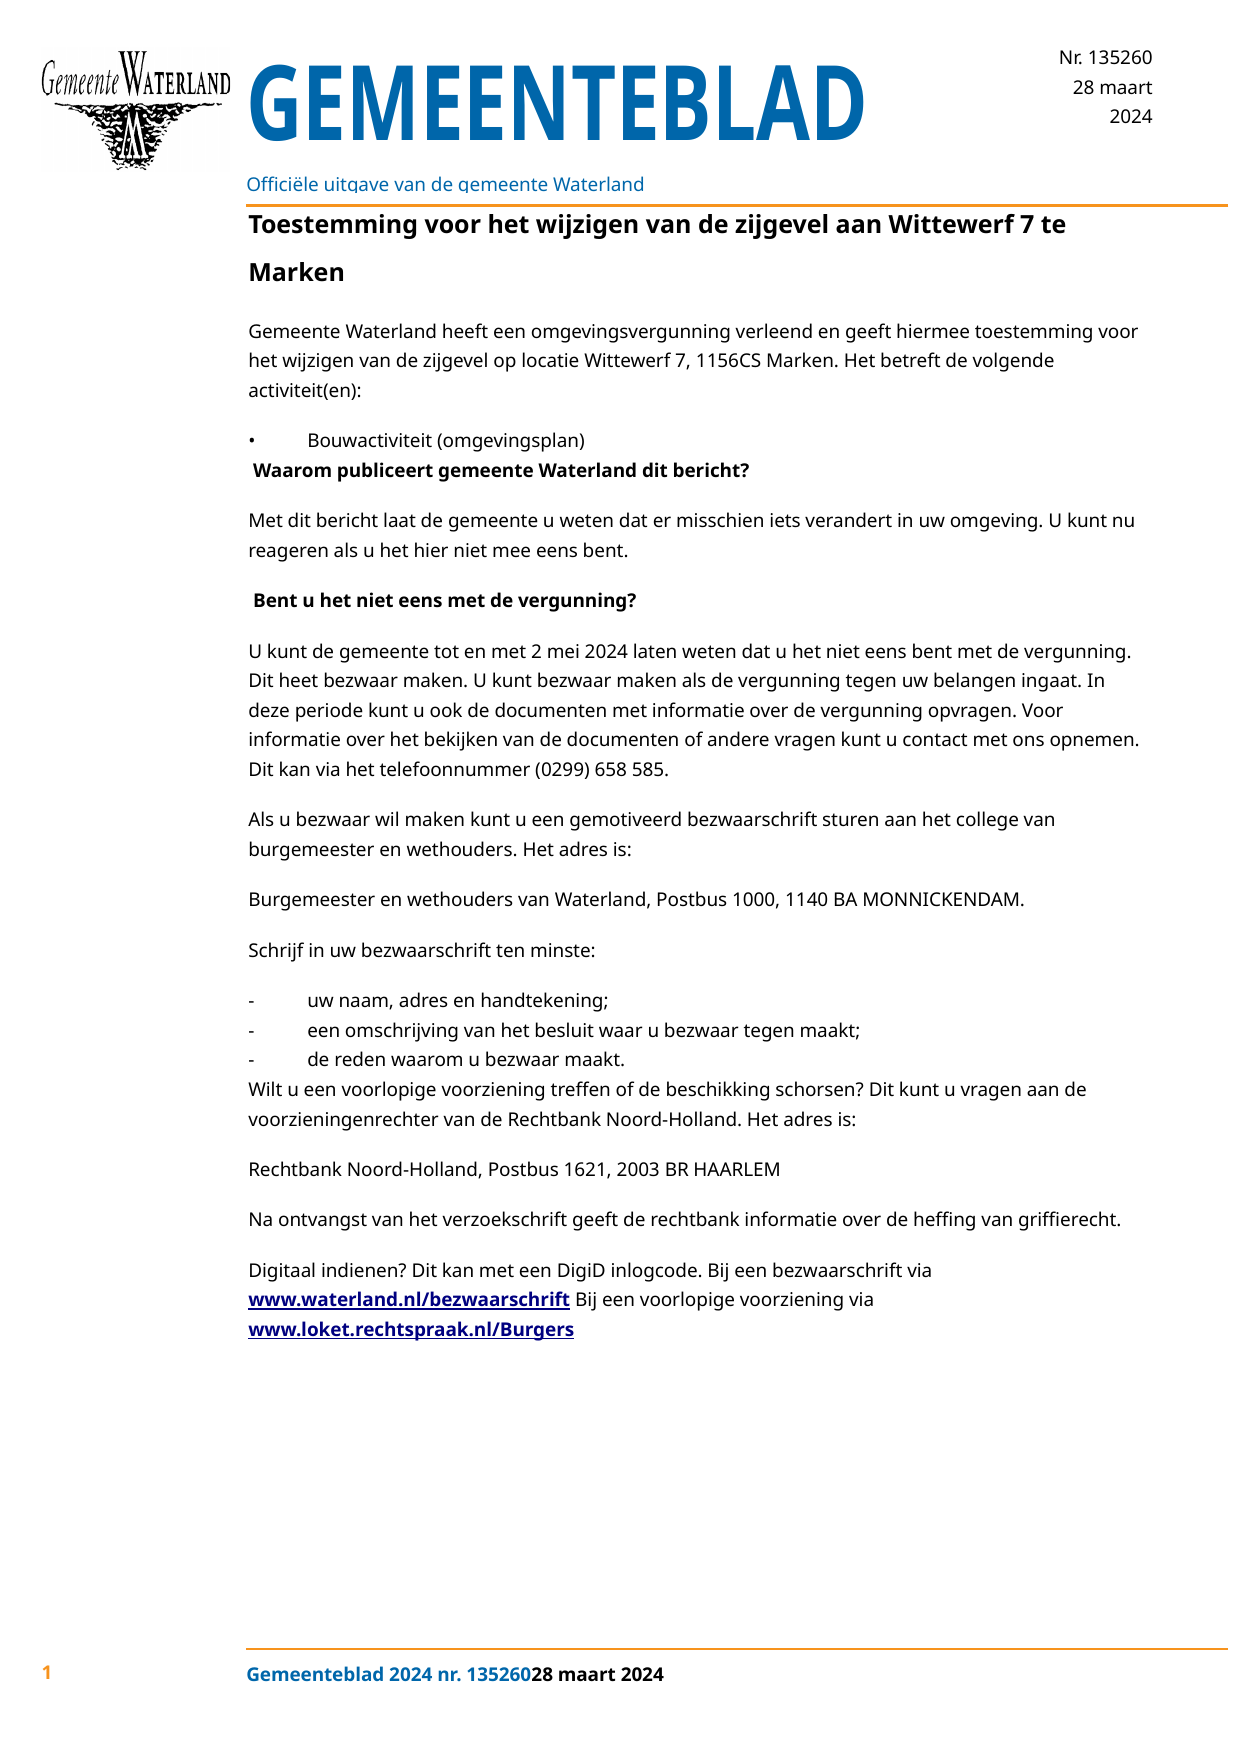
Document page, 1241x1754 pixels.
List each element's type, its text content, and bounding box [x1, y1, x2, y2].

list uw naam, adres en handtekening; [248, 987, 1152, 1013]
list een omschrijving van het besluit waar u bezwaar tegen maakt; [248, 1017, 1152, 1043]
list de reden waarom u bezwaar maakt. [248, 1047, 1152, 1072]
text Als u bezwaar wil maken kunt u een gemotiveerd bezwaarschrift sturen aan het college van burgemeester en wethouders. Het adres is: [248, 807, 1152, 862]
text Schrijf in uw bezwaarschrift ten minste: [248, 937, 1152, 963]
list Bouwactiviteit (omgevingsplan) [248, 427, 1152, 453]
text Rechtbank Noord-Holland, Postbus 1621, 2003 BR HAARLEM [248, 1156, 1152, 1182]
text Digitaal indienen? Dit kan met een DigiD inlogcode. Bij een bezwaarschrift via www.waterland.nl/bezwaarschrift Bij een voorlopige voorziening via www.loket.rechtspraak.nl/Burgers [248, 1257, 1152, 1342]
text Bent u het niet eens met de vergunning? [248, 587, 1152, 613]
text U kunt de gemeente tot en met 2 mei 2024 laten weten dat u het niet eens bent met de vergunning. Dit heet bezwaar maken. U kunt bezwaar maken als de vergunning tegen uw belangen ingaat. In deze periode kunt u ook de documenten met informatie over de vergunning opvragen. Voor informatie over het bekijken van de documenten of andere vragen kunt u contact met ons opnemen. Dit kan via het telefoonnummer (0299) 658 585. [248, 638, 1152, 782]
picture [41, 47, 231, 172]
text Na ontvangst van het verzoekschrift geeft de rechtbank informatie over de heffing van griffierecht. [248, 1207, 1152, 1232]
text Waarom publiceert gemeente Waterland dit bericht? [248, 457, 1152, 483]
text Toestemming voor het wijzigen van de zijgevel aan Wittewerf 7 te Marken [248, 207, 1152, 288]
text Met dit bericht laat de gemeente u weten dat er misschien iets verandert in uw omgeving. U kunt nu reageren als u het hier niet mee eens bent. [248, 507, 1152, 563]
text Burgemeester en wethouders van Waterland, Postbus 1000, 1140 BA MONNICKENDAM. [248, 887, 1152, 912]
text Wilt u een voorlopige voorziening treffen of de beschikking schorsen? Dit kunt u vragen aan de voorzieningenrechter van de Rechtbank Noord-Holland. Het adres is: [248, 1076, 1152, 1132]
text Gemeente Waterland heeft een omgevingsvergunning verleend en geeft hiermee toestemming voor het wijzigen van de zijgevel op locatie Wittewerf 7, 1156CS Marken. Het betreft de volgende activiteit(en): [248, 318, 1152, 403]
